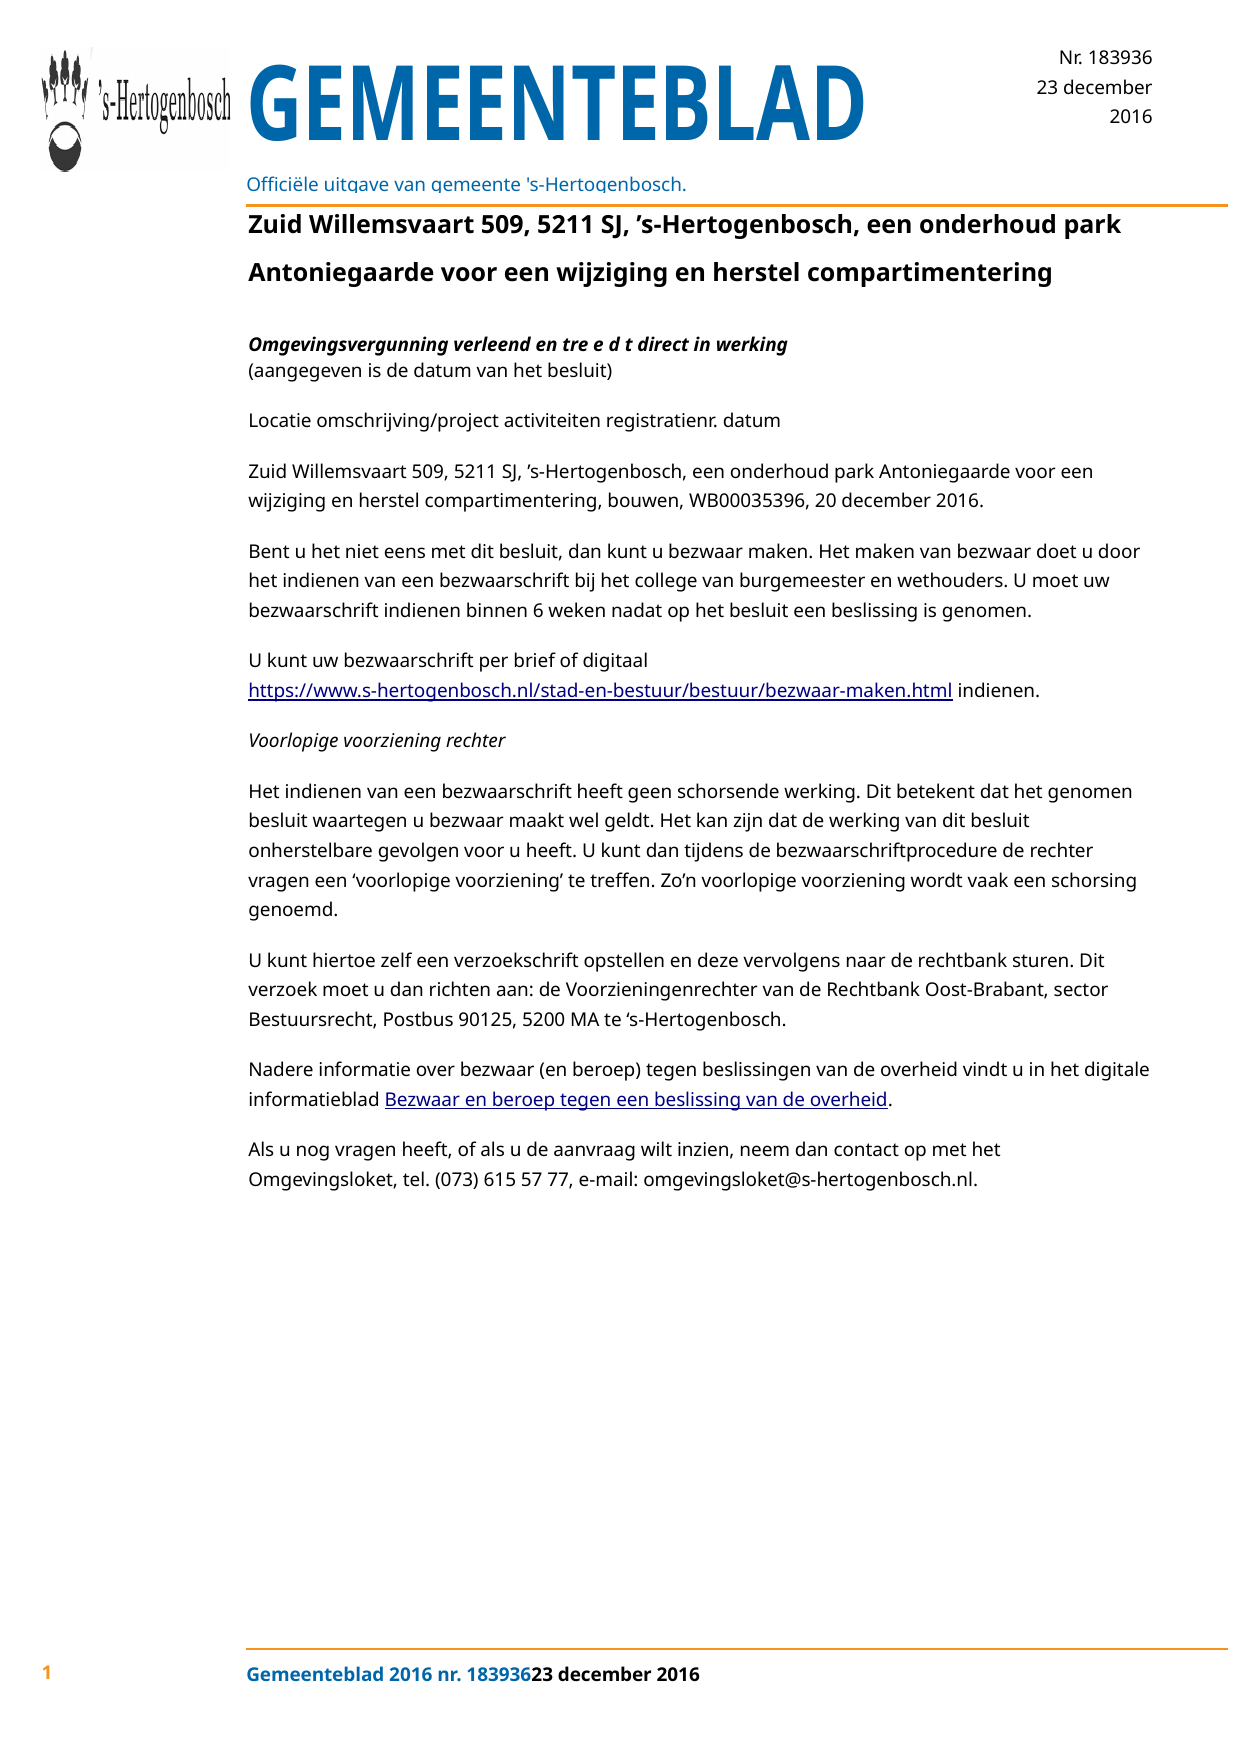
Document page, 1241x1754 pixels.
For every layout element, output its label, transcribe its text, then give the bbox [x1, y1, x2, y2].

text (aangegeven is de datum van het besluit) [248, 357, 1152, 383]
text Als u nog vragen heeft, of als u de aanvraag wilt inzien, neem dan contact op met het Omgevingsloket, tel. (073) 615 57 77, e-mail: omgevingsloket@s-hertogenbosch.nl. [248, 1136, 1152, 1192]
picture [41, 47, 231, 172]
text Voorlopige voorziening rechter [248, 728, 1152, 753]
text Bent u het niet eens met dit besluit, dan kunt u bezwaar maken. Het maken van bezwaar doet u door het indienen van een bezwaarschrift bij het college van burgemeester en wethouders. U moet uw bezwaarschrift indienen binnen 6 weken nadat op het besluit een beslissing is genomen. [248, 538, 1152, 623]
text Nadere informatie over bezwaar (en beroep) tegen beslissingen van de overheid vindt u in het digitale informatieblad Bezwaar en beroep tegen een beslissing van de overheid. [248, 1056, 1152, 1112]
text Omgevingsvergunning verleend en tre e d t direct in werking [248, 331, 1152, 357]
text Zuid Willemsvaart 509, 5211 SJ, ’s-Hertogenbosch, een onderhoud park Antoniegaarde voor een wijziging en herstel compartimentering [248, 207, 1152, 288]
text Het indienen van een bezwaarschrift heeft geen schorsende werking. Dit betekent dat het genomen besluit waartegen u bezwaar maakt wel geldt. Het kan zijn dat de werking van dit besluit onherstelbare gevolgen voor u heeft. U kunt dan tijdens de bezwaarschriftprocedure de rechter vragen een ‘voorlopige voorziening’ te treffen. Zo’n voorlopige voorziening wordt vaak een schorsing genoemd. [248, 778, 1152, 922]
text U kunt uw bezwaarschrift per brief of digitaal https://www.s-hertogenbosch.nl/stad-en-bestuur/bestuur/bezwaar-maken.html indienen. [248, 648, 1152, 703]
text U kunt hiertoe zelf een verzoekschrift opstellen en deze vervolgens naar de rechtbank sturen. Dit verzoek moet u dan richten aan: de Voorzieningenrechter van de Rechtbank Oost-Brabant, sector Bestuursrecht, Postbus 90125, 5200 MA te ‘s-Hertogenbosch. [248, 947, 1152, 1032]
text Zuid Willemsvaart 509, 5211 SJ, ’s-Hertogenbosch, een onderhoud park Antoniegaarde voor een wijziging en herstel compartimentering, bouwen, WB00035396, 20 december 2016. [248, 458, 1152, 513]
text Locatie omschrijving/project activiteiten registratienr. datum [248, 408, 1152, 433]
